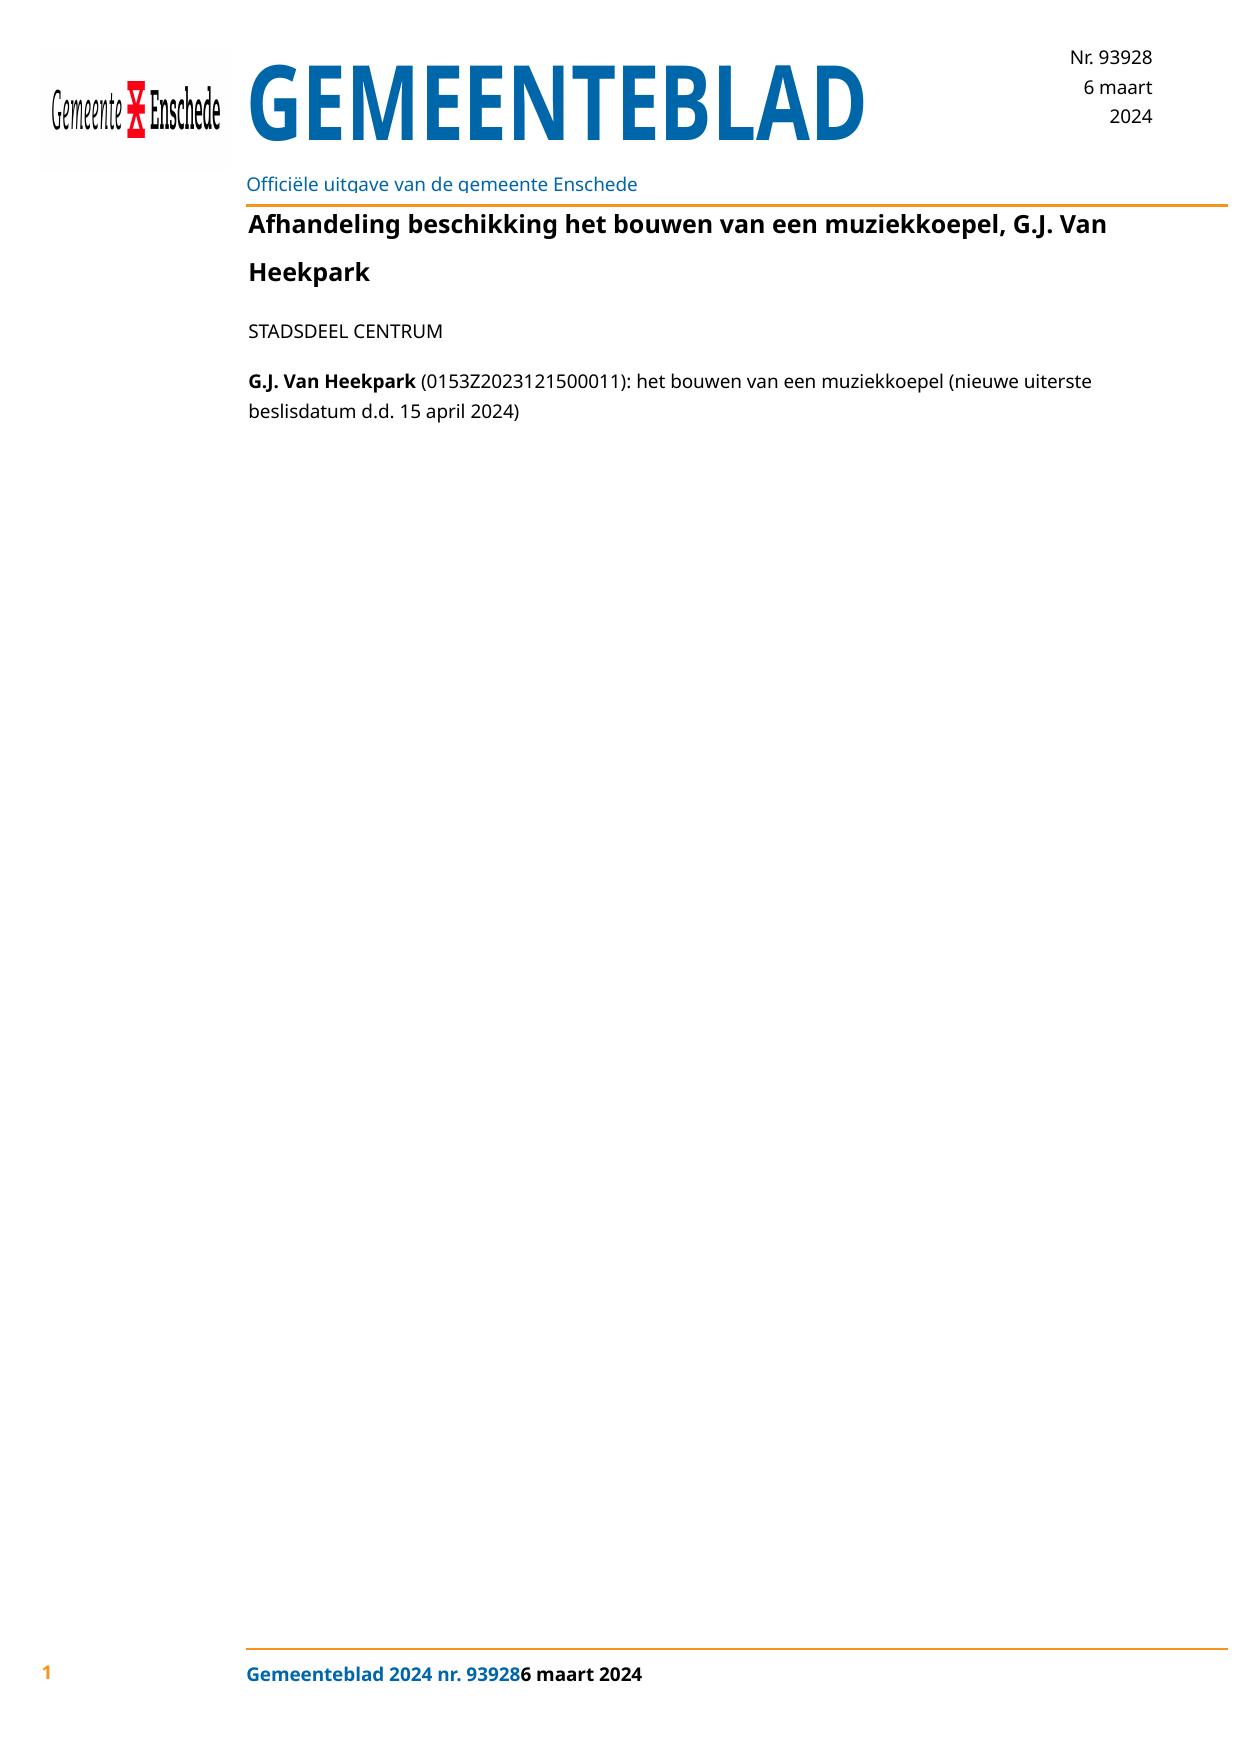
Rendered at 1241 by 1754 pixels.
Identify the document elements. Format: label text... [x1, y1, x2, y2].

picture [41, 47, 231, 172]
text Afhandeling beschikking het bouwen van een muziekkoepel, G.J. Van Heekpark [248, 207, 1152, 288]
text G.J. Van Heekpark (0153Z2023121500011): het bouwen van een muziekkoepel (nieuwe uiterste beslisdatum d.d. 15 april 2024) [248, 368, 1152, 424]
text STADSDEEL CENTRUM [248, 318, 1152, 344]
